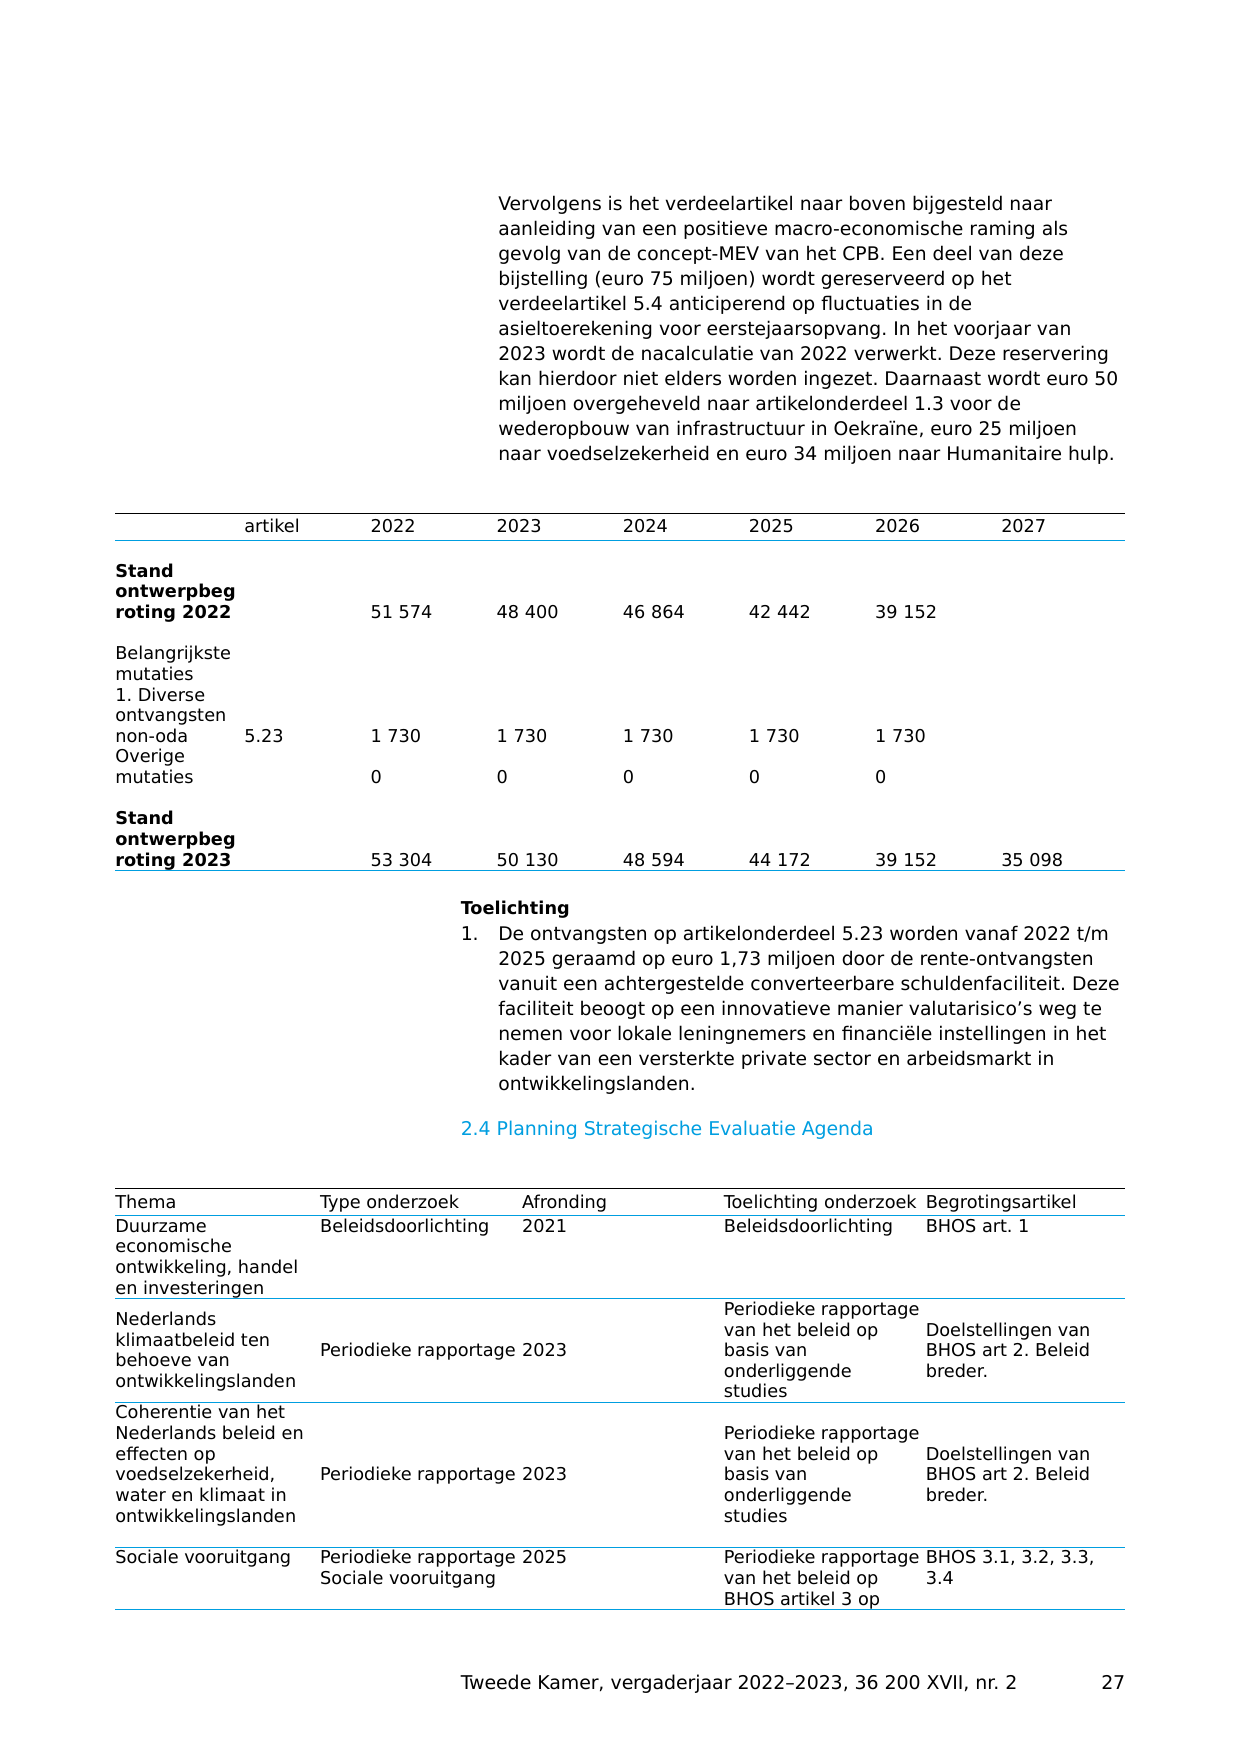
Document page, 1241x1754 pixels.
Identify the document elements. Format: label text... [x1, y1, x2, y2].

table_cell [998, 643, 1125, 684]
table_cell [998, 746, 1125, 788]
table_cell 35 098 [998, 808, 1125, 870]
table_cell [241, 541, 367, 561]
table_cell [241, 808, 367, 870]
table_cell 39 152 [872, 561, 998, 623]
table_cell [620, 623, 746, 643]
table_cell Stand ontwerpbegroting 2022 [115, 561, 241, 623]
table_cell Coherentie van het Nederlands beleid en effecten op voedselzekerheid, water en klimaat in ontwikkelingslanden [115, 1403, 317, 1547]
table_cell [494, 788, 620, 808]
table_cell [368, 643, 493, 684]
table_cell 0 [494, 746, 620, 788]
table_cell [115, 623, 241, 643]
table_cell 51 574 [368, 561, 493, 623]
table_cell 5.23 [241, 685, 367, 746]
table_header Tabel 4 Belangrijkste beleidsmatige ontvangstenmutaties t.o.v. vorig jaar (bedragen x € 1.000) [115, 488, 1125, 513]
table_cell Duurzame economische ontwikkeling, handel en investeringen [115, 1216, 317, 1298]
list De ontvangsten op artikelonderdeel 5.23 worden vanaf 2022 t/m 2025 geraamd op euro 1,73 miljoen door de rente-ontvangsten vanuit een achtergestelde converteerbare schuldenfaciliteit. Deze faciliteit beoogt op een innovatieve manier valutarisico’s weg te nemen voor lokale leningnemers en financiële instellingen in het kader van een versterkte private sector en arbeidsmarkt in ontwikkelingslanden. [461, 921, 1125, 1096]
table_cell 46 864 [620, 561, 746, 623]
table_cell [368, 788, 493, 808]
table_cell 48 400 [494, 561, 620, 623]
table_cell [620, 541, 746, 561]
table_cell [998, 685, 1125, 746]
table_cell 50 130 [494, 808, 620, 870]
table_cell 1 730 [494, 685, 620, 746]
table_cell Periodieke rapportage [317, 1403, 519, 1547]
table_cell Afronding [519, 1189, 721, 1215]
table_cell [368, 623, 493, 643]
table_cell artikel [241, 514, 367, 540]
table_cell 42 442 [746, 561, 872, 623]
table_cell [620, 643, 746, 684]
table_cell 0 [746, 746, 872, 788]
table_cell Thema [115, 1189, 317, 1215]
table_cell Periodieke rapportage van het beleid op BHOS artikel 3 op [721, 1548, 923, 1609]
table_cell [368, 541, 493, 561]
table_cell [241, 643, 367, 684]
table_cell [746, 623, 872, 643]
table_cell 2024 [620, 514, 746, 540]
table_cell 2023 [494, 514, 620, 540]
table_cell 1 730 [872, 685, 998, 746]
table_cell [241, 788, 367, 808]
table_cell [115, 541, 241, 561]
table_cell 0 [872, 746, 998, 788]
table_cell Begrotingsartikel [923, 1189, 1125, 1215]
table_cell [494, 623, 620, 643]
table_cell [998, 561, 1125, 623]
table_cell Doelstellingen van BHOS art 2. Beleid breder. [923, 1299, 1125, 1402]
table_cell 2025 [746, 514, 872, 540]
table_cell 0 [368, 746, 493, 788]
table_cell Beleidsdoorlichting [317, 1216, 519, 1298]
table_cell 1. Diverse ontvangsten non-oda [115, 685, 241, 746]
table_cell BHOS art. 1 [923, 1216, 1125, 1298]
table_cell 2025 [519, 1548, 721, 1609]
table_cell [872, 541, 998, 561]
table_cell [998, 623, 1125, 643]
table_cell 2022 [368, 514, 493, 540]
table_cell [494, 541, 620, 561]
table_cell 2027 [998, 514, 1125, 540]
list Vervolgens is het verdeelartikel naar boven bijgesteld naar aanleiding van een positieve macro-economische raming als gevolg van de concept-MEV van het CPB. Een deel van deze bijstelling (euro 75 miljoen) wordt gereserveerd op het verdeelartikel 5.4 anticiperend op fluctuaties in de asieltoerekening voor eerstejaarsopvang. In het voorjaar van 2023 wordt de nacalculatie van 2022 verwerkt. Deze reservering kan hierdoor niet elders worden ingezet. Daarnaast wordt euro 50 miljoen overgeheveld naar artikelonderdeel 1.3 voor de wederopbouw van infrastructuur in Oekraïne, euro 25 miljoen naar voedselzekerheid en euro 34 miljoen naar Humanitaire hulp. [461, 191, 1125, 466]
table_cell Beleidsdoorlichting [721, 1216, 923, 1298]
table_cell 2023 [519, 1299, 721, 1402]
text Toelichting [461, 896, 1125, 919]
table_cell Belangrijkste mutaties [115, 643, 241, 684]
table_cell Type onderzoek [317, 1189, 519, 1215]
table_cell Periodieke rapportage [317, 1299, 519, 1402]
table_cell [494, 643, 620, 684]
table_cell [620, 788, 746, 808]
table_cell 48 594 [620, 808, 746, 870]
table_cell 1 730 [746, 685, 872, 746]
table_cell [241, 623, 367, 643]
table_cell Periodieke rapportage Sociale vooruitgang [317, 1548, 519, 1609]
table_cell [998, 788, 1125, 808]
table_cell 1 730 [368, 685, 493, 746]
table_cell [746, 788, 872, 808]
table_cell Periodieke rapportage van het beleid op basis van onderliggende studies [721, 1403, 923, 1547]
table_cell [241, 746, 367, 788]
table_cell [998, 541, 1125, 561]
table_cell Nederlands klimaatbeleid ten behoeve van ontwikkelingslanden [115, 1299, 317, 1402]
table_cell [872, 788, 998, 808]
table_cell 2026 [872, 514, 998, 540]
table_cell Sociale vooruitgang [115, 1548, 317, 1609]
table_cell [115, 788, 241, 808]
table_cell Periodieke rapportage van het beleid op basis van onderliggende studies [721, 1299, 923, 1402]
table_cell Doelstellingen van BHOS art 2. Beleid breder. [923, 1403, 1125, 1547]
table_cell [872, 643, 998, 684]
table_cell [746, 643, 872, 684]
table_cell Toelichting onderzoek [721, 1189, 923, 1215]
table_cell 44 172 [746, 808, 872, 870]
table_cell BHOS 3.1, 3.2, 3.3, 3.4 [923, 1548, 1125, 1609]
table_cell Stand ontwerpbegroting 2023 [115, 808, 241, 870]
title 2.4 Planning Strategische Evaluatie Agenda [461, 1118, 1125, 1140]
table_cell 1 730 [620, 685, 746, 746]
table_cell 2023 [519, 1403, 721, 1547]
table_cell [115, 514, 241, 540]
table_cell 53 304 [368, 808, 493, 870]
table_cell 39 152 [872, 808, 998, 870]
table_cell [872, 623, 998, 643]
table_cell 2021 [519, 1216, 721, 1298]
table_cell [241, 561, 367, 623]
table_cell Overige mutaties [115, 746, 241, 788]
table_header Tabel 5 Planning Strategische Evaluatie Agenda [115, 1163, 1125, 1188]
table_cell 0 [620, 746, 746, 788]
table_cell [746, 541, 872, 561]
